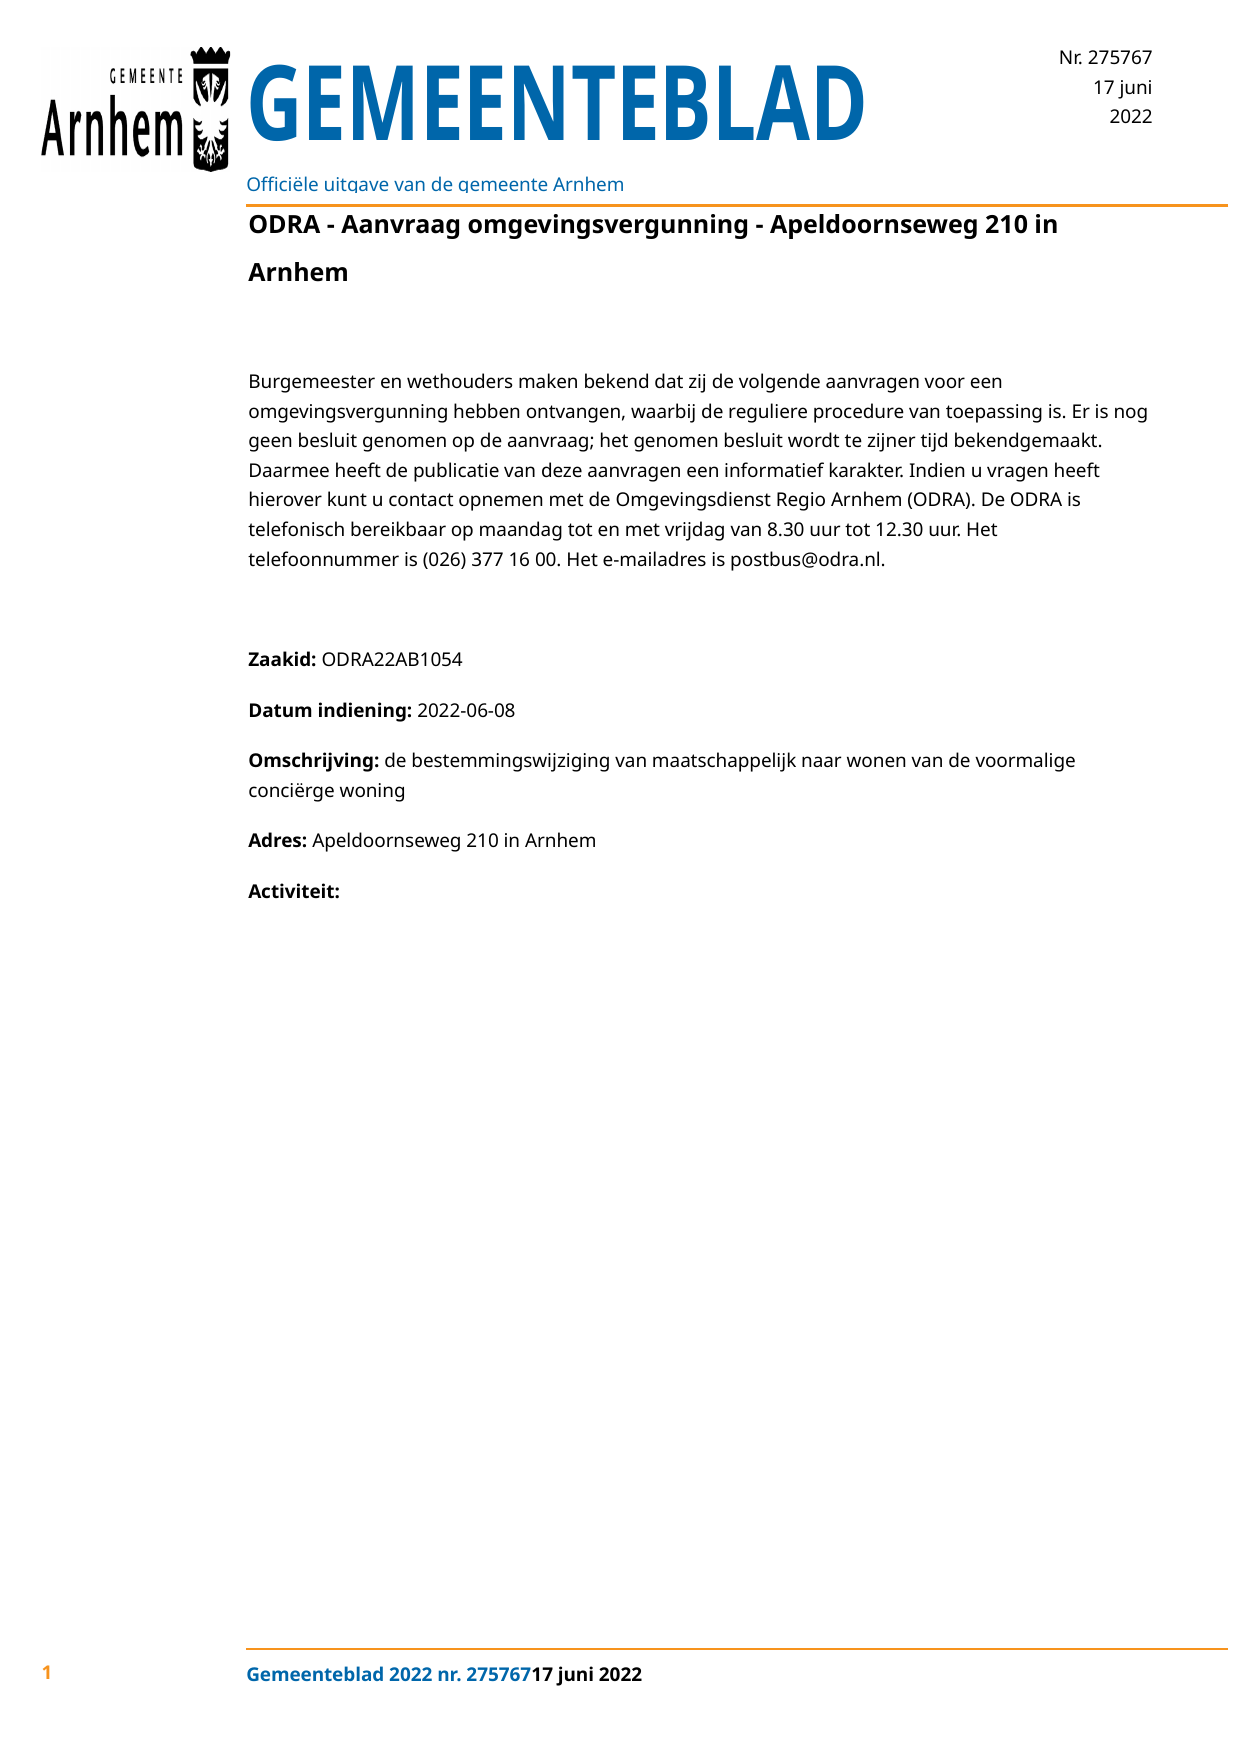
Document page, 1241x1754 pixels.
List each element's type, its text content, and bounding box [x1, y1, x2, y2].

text Datum indiening: 2022-06-08 [248, 697, 1152, 723]
text Omschrijving: de bestemmingswijziging van maatschappelijk naar wonen van de voormalige conciërge woning [248, 747, 1152, 803]
text Zaakid: ODRA22AB1054 [248, 647, 1152, 672]
text ODRA - Aanvraag omgevingsvergunning - Apeldoornseweg 210 in Arnhem [248, 207, 1152, 288]
text Activiteit: [248, 878, 1152, 904]
text Burgemeester en wethouders maken bekend dat zij de volgende aanvragen voor een omgevingsvergunning hebben ontvangen, waarbij de reguliere procedure van toepassing is. Er is nog geen besluit genomen op de aanvraag; het genomen besluit wordt te zijner tijd bekendgemaakt. Daarmee heeft de publicatie van deze aanvragen een informatief karakter. Indien u vragen heeft hierover kunt u contact opnemen met de Omgevingsdienst Regio Arnhem (ODRA). De ODRA is telefonisch bereikbaar op maandag tot en met vrijdag van 8.30 uur tot 12.30 uur. Het telefoonnummer is (026) 377 16 00. Het e-mailadres is postbus@odra.nl. [248, 368, 1152, 572]
text Adres: Apeldoornseweg 210 in Arnhem [248, 827, 1152, 853]
picture [41, 47, 231, 172]
